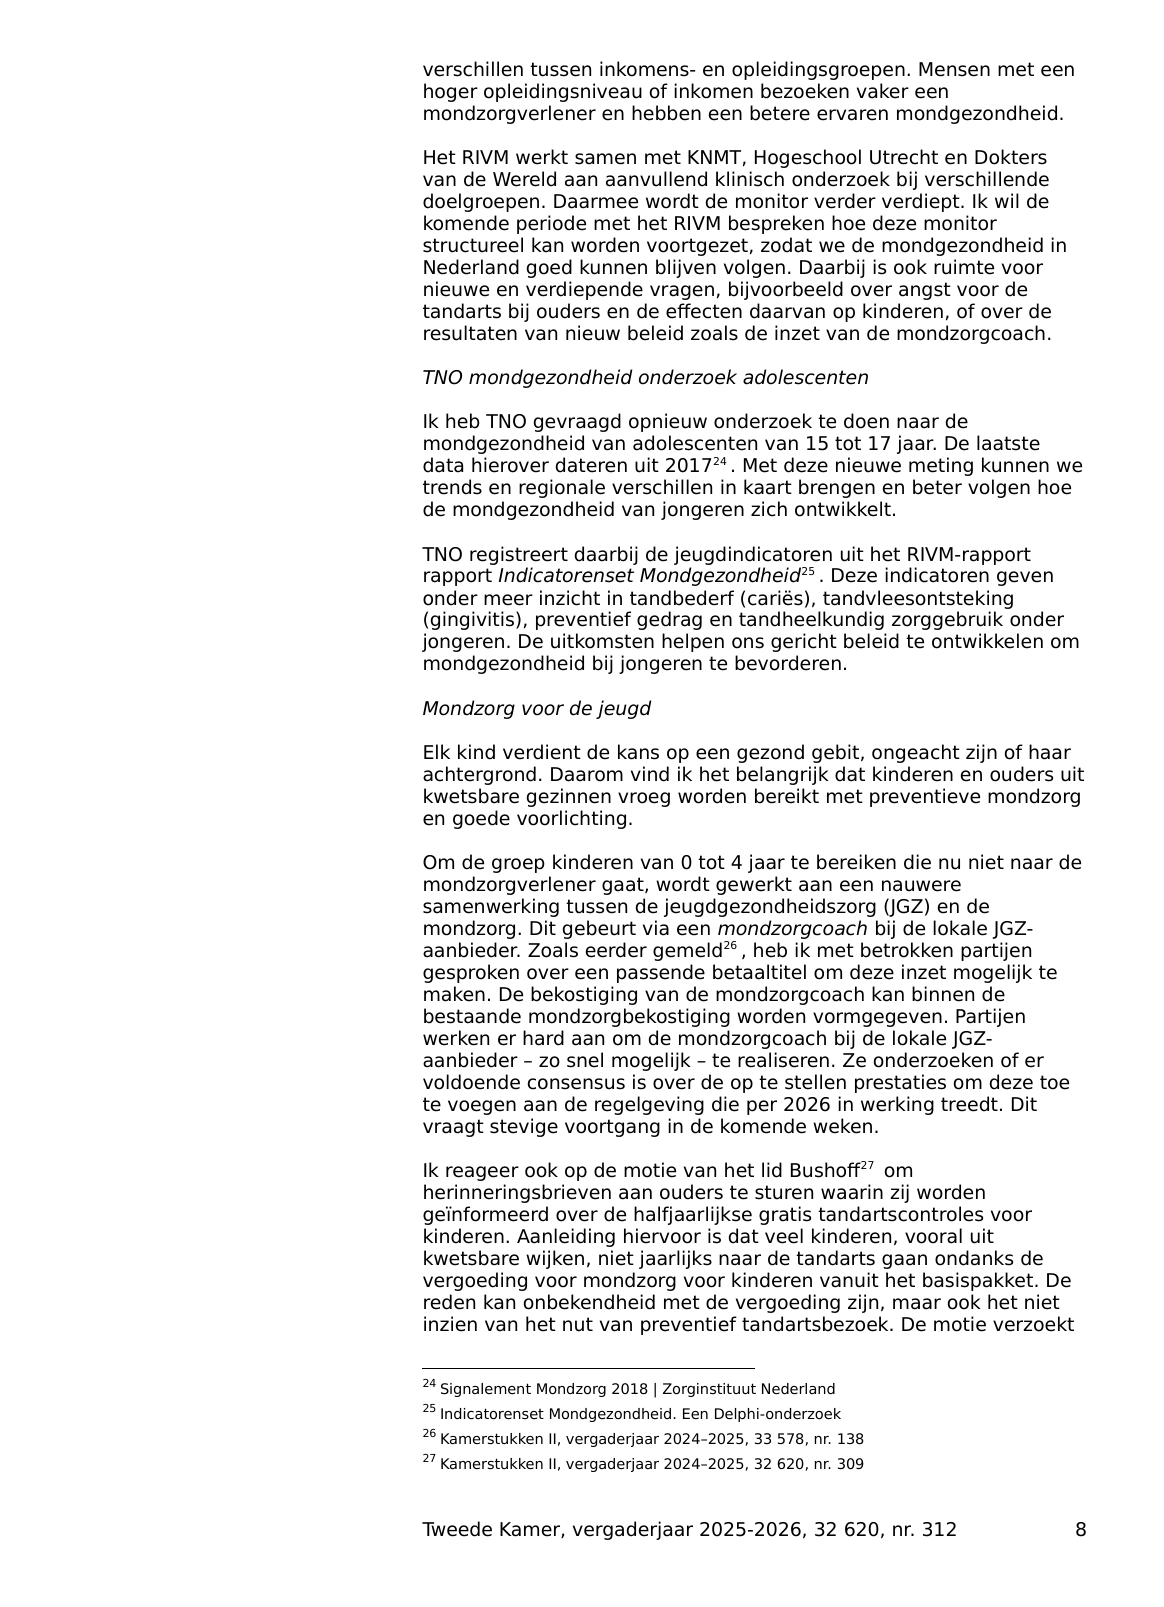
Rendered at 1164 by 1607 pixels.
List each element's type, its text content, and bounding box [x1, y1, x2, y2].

text Elk kind verdient de kans op een gezond gebit, ongeacht zijn of haar achtergrond. Daarom vind ik het belangrijk dat kinderen en ouders uit kwetsbare gezinnen vroeg worden bereikt met preventieve mondzorg en goede voorlichting. [422, 742, 1087, 829]
subtitle Mondzorg voor de jeugd [422, 697, 1087, 719]
text Indicatorenset Mondgezondheid. Een Delphi-onderzoek [422, 1402, 1087, 1424]
text Het RIVM werkt samen met KNMT, Hogeschool Utrecht en Dokters van de Wereld aan aanvullend klinisch onderzoek bij verschillende doelgroepen. Daarmee wordt de monitor verder verdiept. Ik wil de komende periode met het RIVM bespreken hoe deze monitor structureel kan worden voortgezet, zodat we de mondgezondheid in Nederland goed kunnen blijven volgen. Daarbij is ook ruimte voor nieuwe en verdiepende vragen, bijvoorbeeld over angst voor de tandarts bij ouders en de effecten daarvan op kinderen, of over de resultaten van nieuw beleid zoals de inzet van de mondzorgcoach. [422, 147, 1087, 345]
text Kamerstukken II, vergaderjaar 2024–2025, 32 620, nr. 309 [422, 1452, 1087, 1474]
text Kamerstukken II, vergaderjaar 2024–2025, 33 578, nr. 138 [422, 1427, 1087, 1449]
text TNO registreert daarbij de jeugdindicatoren uit het RIVM-rapport rapport Indicatorenset Mondgezondheid. Deze indicatoren geven onder meer inzicht in tandbederf (cariës), tandvleesontsteking (gingivitis), preventief gedrag en tandheelkundig zorggebruik onder jongeren. De uitkomsten helpen ons gericht beleid te ontwikkelen om mondgezondheid bij jongeren te bevorderen. [422, 543, 1087, 675]
text verschillen tussen inkomens- en opleidingsgroepen. Mensen met een hoger opleidingsniveau of inkomen bezoeken vaker een mondzorgverlener en hebben een betere ervaren mondgezondheid. [422, 59, 1087, 125]
text Ik reageer ook op de motie van het lid Bushoff om herinneringsbrieven aan ouders te sturen waarin zij worden geïnformeerd over de halfjaarlijkse gratis tandartscontroles voor kinderen. Aanleiding hiervoor is dat veel kinderen, vooral uit kwetsbare wijken, niet jaarlijks naar de tandarts gaan ondanks de vergoeding voor mondzorg voor kinderen vanuit het basispakket. De reden kan onbekendheid met de vergoeding zijn, maar ook het niet inzien van het nut van preventief tandartsbezoek. De motie verzoekt [422, 1160, 1087, 1336]
text Om de groep kinderen van 0 tot 4 jaar te bereiken die nu niet naar de mondzorgverlener gaat, wordt gewerkt aan een nauwere samenwerking tussen de jeugdgezondheidszorg (JGZ) en de mondzorg. Dit gebeurt via een mondzorgcoach bij de lokale JGZ-aanbieder. Zoals eerder gemeld, heb ik met betrokken partijen gesproken over een passende betaaltitel om deze inzet mogelijk te maken. De bekostiging van de mondzorgcoach kan binnen de bestaande mondzorgbekostiging worden vormgegeven. Partijen werken er hard aan om de mondzorgcoach bij de lokale JGZ-aanbieder – zo snel mogelijk – te realiseren. Ze onderzoeken of er voldoende consensus is over de op te stellen prestaties om deze toe te voegen aan de regelgeving die per 2026 in werking treedt. Dit vraagt stevige voortgang in de komende weken. [422, 852, 1087, 1137]
subtitle TNO mondgezondheid onderzoek adolescenten [422, 367, 1087, 389]
text Ik heb TNO gevraagd opnieuw onderzoek te doen naar de mondgezondheid van adolescenten van 15 tot 17 jaar. De laatste data hierover dateren uit 2017. Met deze nieuwe meting kunnen we trends en regionale verschillen in kaart brengen en beter volgen hoe de mondgezondheid van jongeren zich ontwikkelt. [422, 411, 1087, 521]
text Signalement Mondzorg 2018 | Zorginstituut Nederland [422, 1377, 1087, 1399]
